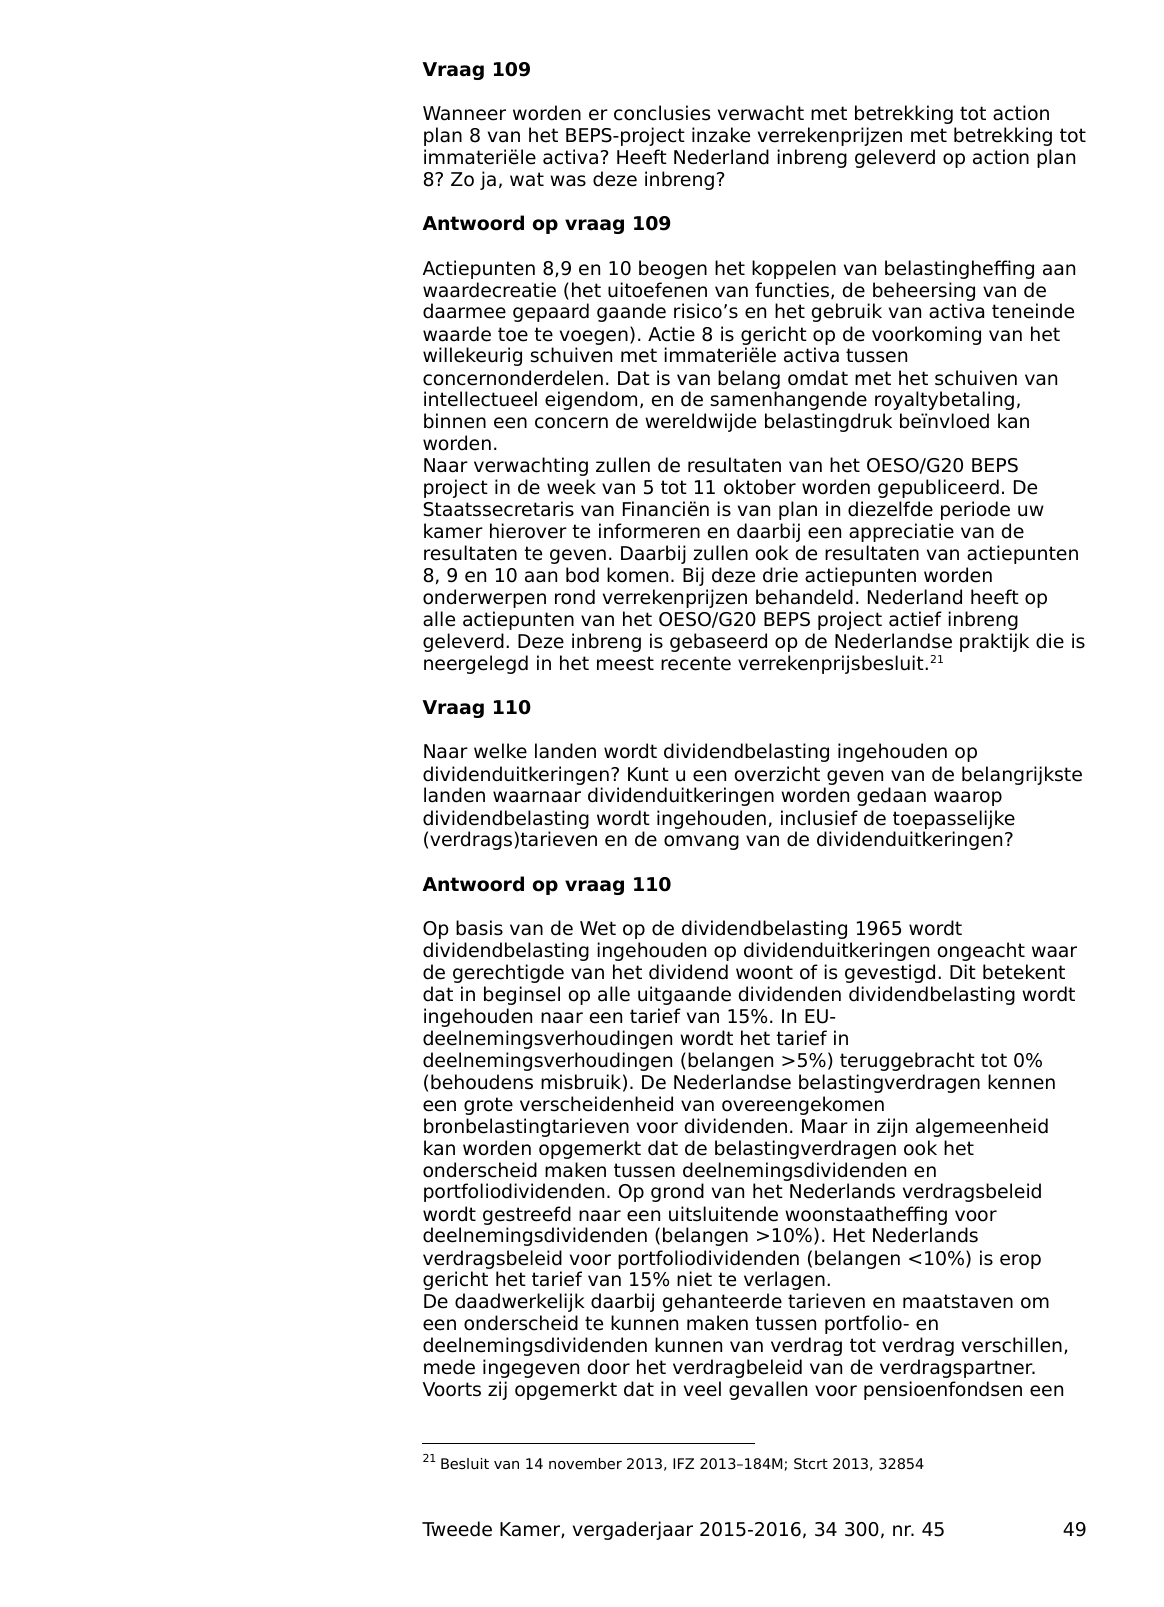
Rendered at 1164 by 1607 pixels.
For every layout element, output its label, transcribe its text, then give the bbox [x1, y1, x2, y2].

text Naar verwachting zullen de resultaten van het OESO/G20 BEPS project in de week van 5 tot 11 oktober worden gepubliceerd. De Staatssecretaris van Financiën is van plan in diezelfde periode uw kamer hierover te informeren en daarbij een appreciatie van de resultaten te geven. Daarbij zullen ook de resultaten van actiepunten 8, 9 en 10 aan bod komen. Bij deze drie actiepunten worden onderwerpen rond verrekenprijzen behandeld. Nederland heeft op alle actiepunten van het OESO/G20 BEPS project actief inbreng geleverd. Deze inbreng is gebaseerd op de Nederlandse praktijk die is neergelegd in het meest recente verrekenprijsbesluit. [422, 455, 1087, 675]
text Wanneer worden er conclusies verwacht met betrekking tot action plan 8 van het BEPS-project inzake verrekenprijzen met betrekking tot immateriële activa? Heeft Nederland inbreng geleverd op action plan 8? Zo ja, wat was deze inbreng? [422, 103, 1087, 191]
subtitle Antwoord op vraag 109 [422, 213, 1087, 235]
text Besluit van 14 november 2013, IFZ 2013–184M; Stcrt 2013, 32854 [422, 1452, 1087, 1474]
text Op basis van de Wet op de dividendbelasting 1965 wordt dividendbelasting ingehouden op dividenduitkeringen ongeacht waar de gerechtigde van het dividend woont of is gevestigd. Dit betekent dat in beginsel op alle uitgaande dividenden dividendbelasting wordt ingehouden naar een tarief van 15%. In EU-deelnemingsverhoudingen wordt het tarief in deelnemingsverhoudingen (belangen >5%) teruggebracht tot 0% (behoudens misbruik). De Nederlandse belastingverdragen kennen een grote verscheidenheid van overeengekomen bronbelastingtarieven voor dividenden. Maar in zijn algemeenheid kan worden opgemerkt dat de belastingverdragen ook het onderscheid maken tussen deelnemingsdividenden en portfoliodividenden. Op grond van het Nederlands verdragsbeleid wordt gestreefd naar een uitsluitende woonstaatheffing voor deelnemingsdividenden (belangen >10%). Het Nederlands verdragsbeleid voor portfoliodividenden (belangen <10%) is erop gericht het tarief van 15% niet te verlagen. [422, 918, 1087, 1291]
subtitle Vraag 110 [422, 697, 1087, 719]
text Naar welke landen wordt dividendbelasting ingehouden op dividenduitkeringen? Kunt u een overzicht geven van de belangrijkste landen waarnaar dividenduitkeringen worden gedaan waarop dividendbelasting wordt ingehouden, inclusief de toepasselijke (verdrags)tarieven en de omvang van de dividenduitkeringen? [422, 741, 1087, 851]
text De daadwerkelijk daarbij gehanteerde tarieven en maatstaven om een onderscheid te kunnen maken tussen portfolio- en deelnemingsdividenden kunnen van verdrag tot verdrag verschillen, mede ingegeven door het verdragbeleid van de verdragspartner. Voorts zij opgemerkt dat in veel gevallen voor pensioenfondsen een [422, 1291, 1087, 1401]
subtitle Antwoord op vraag 110 [422, 873, 1087, 896]
subtitle Vraag 109 [422, 59, 1087, 81]
text Actiepunten 8,9 en 10 beogen het koppelen van belastingheffing aan waardecreatie (het uitoefenen van functies, de beheersing van de daarmee gepaard gaande risico’s en het gebruik van activa teneinde waarde toe te voegen). Actie 8 is gericht op de voorkoming van het willekeurig schuiven met immateriële activa tussen concernonderdelen. Dat is van belang omdat met het schuiven van intellectueel eigendom, en de samenhangende royaltybetaling, binnen een concern de wereldwijde belastingdruk beïnvloed kan worden. [422, 257, 1087, 455]
